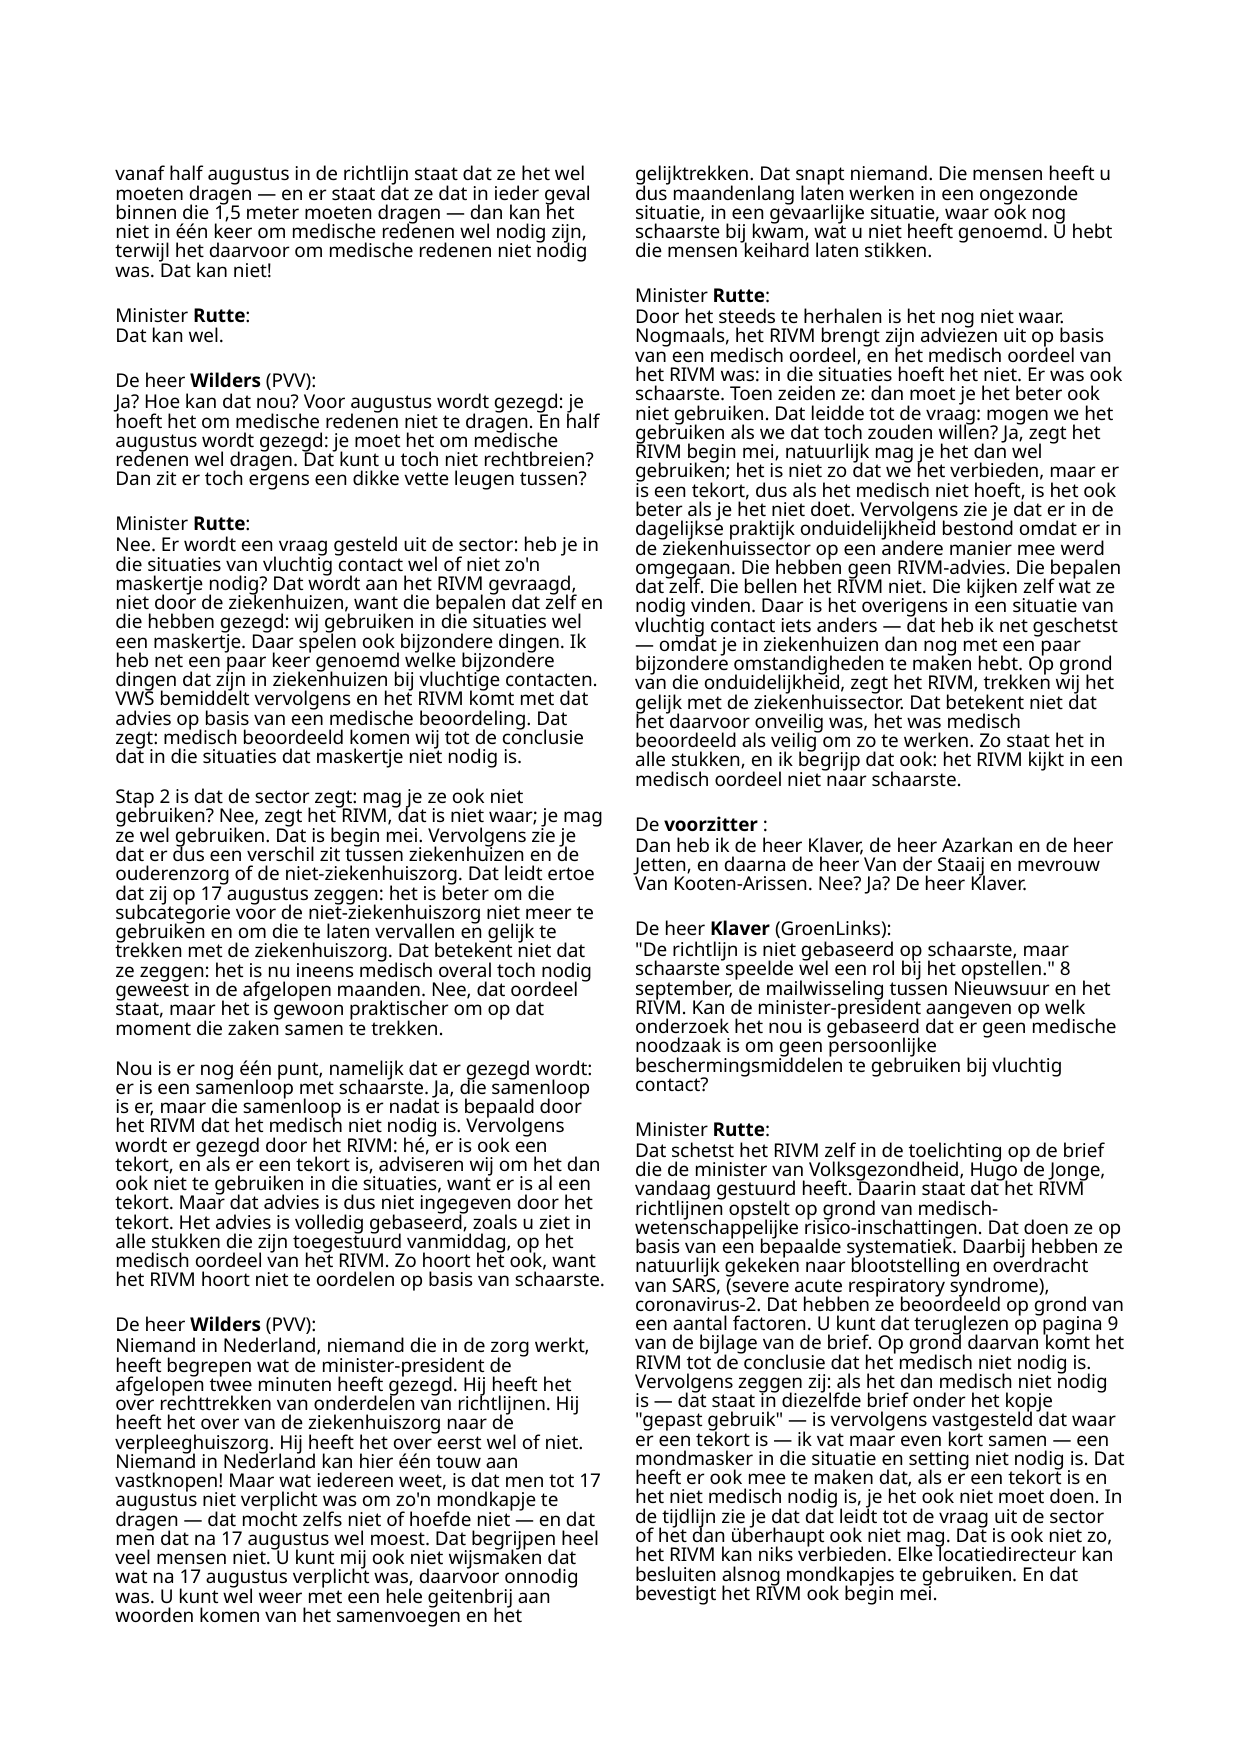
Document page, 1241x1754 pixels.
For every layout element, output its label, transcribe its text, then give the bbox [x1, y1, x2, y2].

text Ja? Hoe kan dat nou? Voor augustus wordt gezegd: je hoeft het om medische redenen niet te dragen. En half augustus wordt gezegd: je moet het om medische redenen wel dragen. Dat kunt u toch niet rechtbreien? Dan zit er toch ergens een dikke vette leugen tussen? [115, 393, 605, 490]
text Minister Rutte: [635, 1116, 1125, 1142]
text Nee. Er wordt een vraag gesteld uit de sector: heb je in die situaties van vluchtig contact wel of niet zo'n maskertje nodig? Dat wordt aan het RIVM gevraagd, niet door de ziekenhuizen, want die bepalen dat zelf en die hebben gezegd: wij gebruiken in die situaties wel een maskertje. Daar spelen ook bijzondere dingen. Ik heb net een paar keer genoemd welke bijzondere dingen dat zijn in ziekenhuizen bij vluchtige contacten. VWS bemiddelt vervolgens en het RIVM komt met dat advies op basis van een medische beoordeling. Dat zegt: medisch beoordeeld komen wij tot de conclusie dat in die situaties dat maskertje niet nodig is. [115, 536, 605, 767]
text De heer Wilders (PVV): [115, 368, 605, 393]
text Niemand in Nederland, niemand die in de zorg werkt, heeft begrepen wat de minister-president de afgelopen twee minuten heeft gezegd. Hij heeft het over rechttrekken van onderdelen van richtlijnen. Hij heeft het over van de ziekenhuiszorg naar de verpleeghuiszorg. Hij heeft het over eerst wel of niet. Niemand in Nederland kan hier één touw aan vastknopen! Maar wat iedereen weet, is dat men tot 17 augustus niet verplicht was om zo'n mondkapje te dragen — dat mocht zelfs niet of hoefde niet — en dat men dat na 17 augustus wel moest. Dat begrijpen heel veel mensen niet. U kunt mij ook niet wijsmaken dat wat na 17 augustus verplicht was, daarvoor onnodig was. U kunt wel weer met een hele geitenbrij aan woorden komen van het samenvoegen en het [115, 1337, 605, 1626]
text Dat schetst het RIVM zelf in de toelichting op de brief die de minister van Volksgezondheid, Hugo de Jonge, vandaag gestuurd heeft. Daarin staat dat het RIVM richtlijnen opstelt op grond van medisch-wetenschappelijke risico-inschattingen. Dat doen ze op basis van een bepaalde systematiek. Daarbij hebben ze natuurlijk gekeken naar blootstelling en overdracht van SARS, (severe acute respiratory syndrome), coronavirus-2. Dat hebben ze beoordeeld op grond van een aantal factoren. U kunt dat teruglezen op pagina 9 van de bijlage van de brief. Op grond daarvan komt het RIVM tot de conclusie dat het medisch niet nodig is. Vervolgens zeggen zij: als het dan medisch niet nodig is — dat staat in diezelfde brief onder het kopje "gepast gebruik" — is vervolgens vastgesteld dat waar er een tekort is — ik vat maar even kort samen — een mondmasker in die situatie en setting niet nodig is. Dat heeft er ook mee te maken dat, als er een tekort is en het niet medisch nodig is, je het ook niet moet doen. In de tijdlijn zie je dat dat leidt tot de vraag uit de sector of het dan überhaupt ook niet mag. Dat is ook niet zo, het RIVM kan niks verbieden. Elke locatiedirecteur kan besluiten alsnog mondkapjes te gebruiken. En dat bevestigt het RIVM ook begin mei. [635, 1142, 1125, 1604]
text Dan heb ik de heer Klaver, de heer Azarkan en de heer Jetten, en daarna de heer Van der Staaij en mevrouw Van Kooten-Arissen. Nee? Ja? De heer Klaver. [635, 837, 1125, 894]
text De voorzitter : [635, 811, 1125, 837]
text Minister Rutte: [635, 282, 1125, 308]
text De heer Wilders (PVV): [115, 1312, 605, 1337]
text gelijktrekken. Dat snapt niemand. Die mensen heeft u dus maandenlang laten werken in een ongezonde situatie, in een gevaarlijke situatie, waar ook nog schaarste bij kwam, wat u niet heeft genoemd. U hebt die mensen keihard laten stikken. [635, 165, 1125, 262]
text Nou is er nog één punt, namelijk dat er gezegd wordt: er is een samenloop met schaarste. Ja, die samenloop is er, maar die samenloop is er nadat is bepaald door het RIVM dat het medisch niet nodig is. Vervolgens wordt er gezegd door het RIVM: hé, er is ook een tekort, en als er een tekort is, adviseren wij om het dan ook niet te gebruiken in die situaties, want er is al een tekort. Maar dat advies is dus niet ingegeven door het tekort. Het advies is volledig gebaseerd, zoals u ziet in alle stukken die zijn toegestuurd vanmiddag, op het medisch oordeel van het RIVM. Zo hoort het ook, want het RIVM hoort niet te oordelen op basis van schaarste. [115, 1059, 605, 1291]
text Dat kan wel. [115, 327, 605, 347]
text "De richtlijn is niet gebaseerd op schaarste, maar schaarste speelde wel een rol bij het opstellen." 8 september, de mailwisseling tussen Nieuwsuur en het RIVM. Kan de minister-president aangeven op welk onderzoek het nou is gebaseerd dat er geen medische noodzaak is om geen persoonlijke beschermingsmiddelen te gebruiken bij vluchtig contact? [635, 941, 1125, 1095]
text Minister Rutte: [115, 302, 605, 327]
text vanaf half augustus in de richtlijn staat dat ze het wel moeten dragen — en er staat dat ze dat in ieder geval binnen die 1,5 meter moeten dragen — dan kan het niet in één keer om medische redenen wel nodig zijn, terwijl het daarvoor om medische redenen niet nodig was. Dat kan niet! [115, 165, 605, 281]
text Stap 2 is dat de sector zegt: mag je ze ook niet gebruiken? Nee, zegt het RIVM, dat is niet waar; je mag ze wel gebruiken. Dat is begin mei. Vervolgens zie je dat er dus een verschil zit tussen ziekenhuizen en de ouderenzorg of de niet-ziekenhuiszorg. Dat leidt ertoe dat zij op 17 augustus zeggen: het is beter om die subcategorie voor de niet-ziekenhuiszorg niet meer te gebruiken en om die te laten vervallen en gelijk te trekken met de ziekenhuiszorg. Dat betekent niet dat ze zeggen: het is nu ineens medisch overal toch nodig geweest in de afgelopen maanden. Nee, dat oordeel staat, maar het is gewoon praktischer om op dat moment die zaken samen te trekken. [115, 788, 605, 1039]
text Minister Rutte: [115, 511, 605, 536]
text De heer Klaver (GroenLinks): [635, 915, 1125, 941]
text Door het steeds te herhalen is het nog niet waar. Nogmaals, het RIVM brengt zijn adviezen uit op basis van een medisch oordeel, en het medisch oordeel van het RIVM was: in die situaties hoeft het niet. Er was ook schaarste. Toen zeiden ze: dan moet je het beter ook niet gebruiken. Dat leidde tot de vraag: mogen we het gebruiken als we dat toch zouden willen? Ja, zegt het RIVM begin mei, natuurlijk mag je het dan wel gebruiken; het is niet zo dat we het verbieden, maar er is een tekort, dus als het medisch niet hoeft, is het ook beter als je het niet doet. Vervolgens zie je dat er in de dagelijkse praktijk onduidelijkheid bestond omdat er in de ziekenhuissector op een andere manier mee werd omgegaan. Die hebben geen RIVM-advies. Die bepalen dat zelf. Die bellen het RIVM niet. Die kijken zelf wat ze nodig vinden. Daar is het overigens in een situatie van vluchtig contact iets anders — dat heb ik net geschetst — omdat je in ziekenhuizen dan nog met een paar bijzondere omstandigheden te maken hebt. Op grond van die onduidelijkheid, zegt het RIVM, trekken wij het gelijk met de ziekenhuissector. Dat betekent niet dat het daarvoor onveilig was, het was medisch beoordeeld als veilig om zo te werken. Zo staat het in alle stukken, en ik begrijp dat ook: het RIVM kijkt in een medisch oordeel niet naar schaarste. [635, 308, 1125, 790]
